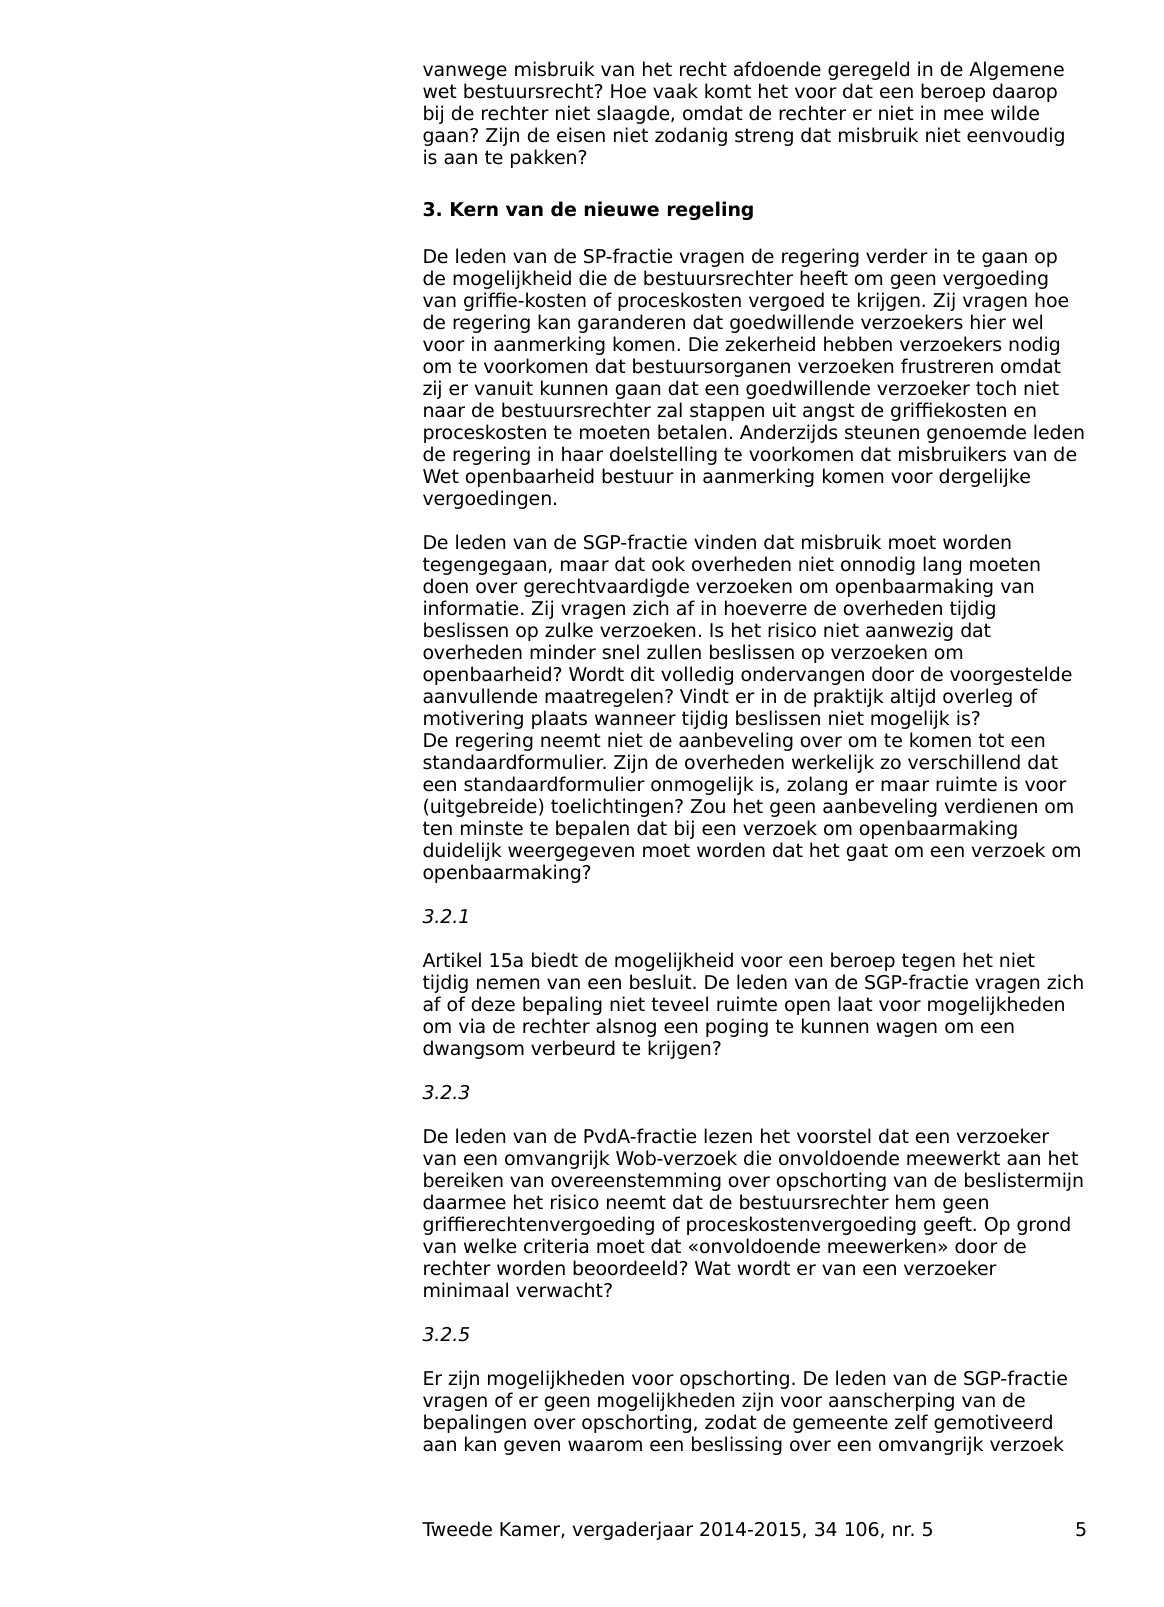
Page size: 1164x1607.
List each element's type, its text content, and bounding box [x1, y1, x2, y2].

text De regering neemt niet de aanbeveling over om te komen tot een standaardformulier. Zijn de overheden werkelijk zo verschillend dat een standaardformulier onmogelijk is, zolang er maar ruimte is voor (uitgebreide) toelichtingen? Zou het geen aanbeveling verdienen om ten minste te bepalen dat bij een verzoek om openbaarmaking duidelijk weergegeven moet worden dat het gaat om een verzoek om openbaarmaking? [422, 730, 1087, 883]
text De leden van de SGP-fractie vinden dat misbruik moet worden tegengegaan, maar dat ook overheden niet onnodig lang moeten doen over gerechtvaardigde verzoeken om openbaarmaking van informatie. Zij vragen zich af in hoeverre de overheden tijdig beslissen op zulke verzoeken. Is het risico niet aanwezig dat overheden minder snel zullen beslissen op verzoeken om openbaarheid? Wordt dit volledig ondervangen door de voorgestelde aanvullende maatregelen? Vindt er in de praktijk altijd overleg of motivering plaats wanneer tijdig beslissen niet mogelijk is? [422, 532, 1087, 730]
text De leden van de SP-fractie vragen de regering verder in te gaan op de mogelijkheid die de bestuursrechter heeft om geen vergoeding van griffie-kosten of proceskosten vergoed te krijgen. Zij vragen hoe de regering kan garanderen dat goedwillende verzoekers hier wel voor in aanmerking komen. Die zekerheid hebben verzoekers nodig om te voorkomen dat bestuursorganen verzoeken frustreren omdat zij er vanuit kunnen gaan dat een goedwillende verzoeker toch niet naar de bestuursrechter zal stappen uit angst de griffiekosten en proceskosten te moeten betalen. Anderzijds steunen genoemde leden de regering in haar doelstelling te voorkomen dat misbruikers van de Wet openbaarheid bestuur in aanmerking komen voor dergelijke vergoedingen. [422, 246, 1087, 510]
subtitle 3.2.3 [422, 1082, 1087, 1104]
text vanwege misbruik van het recht afdoende geregeld in de Algemene wet bestuursrecht? Hoe vaak komt het voor dat een beroep daarop bij de rechter niet slaagde, omdat de rechter er niet in mee wilde gaan? Zijn de eisen niet zodanig streng dat misbruik niet eenvoudig is aan te pakken? [422, 59, 1087, 169]
subtitle 3.2.1 [422, 906, 1087, 928]
text Er zijn mogelijkheden voor opschorting. De leden van de SGP-fractie vragen of er geen mogelijkheden zijn voor aanscherping van de bepalingen over opschorting, zodat de gemeente zelf gemotiveerd aan kan geven waarom een beslissing over een omvangrijk verzoek [422, 1368, 1087, 1456]
subtitle 3. Kern van de nieuwe regeling [422, 199, 1087, 221]
text Artikel 15a biedt de mogelijkheid voor een beroep tegen het niet tijdig nemen van een besluit. De leden van de SGP-fractie vragen zich af of deze bepaling niet teveel ruimte open laat voor mogelijkheden om via de rechter alsnog een poging te kunnen wagen om een dwangsom verbeurd te krijgen? [422, 950, 1087, 1060]
text De leden van de PvdA-fractie lezen het voorstel dat een verzoeker van een omvangrijk Wob-verzoek die onvoldoende meewerkt aan het bereiken van overeenstemming over opschorting van de beslistermijn daarmee het risico neemt dat de bestuursrechter hem geen griffierechtenvergoeding of proceskostenvergoeding geeft. Op grond van welke criteria moet dat «onvoldoende meewerken» door de rechter worden beoordeeld? Wat wordt er van een verzoeker minimaal verwacht? [422, 1126, 1087, 1302]
subtitle 3.2.5 [422, 1324, 1087, 1346]
